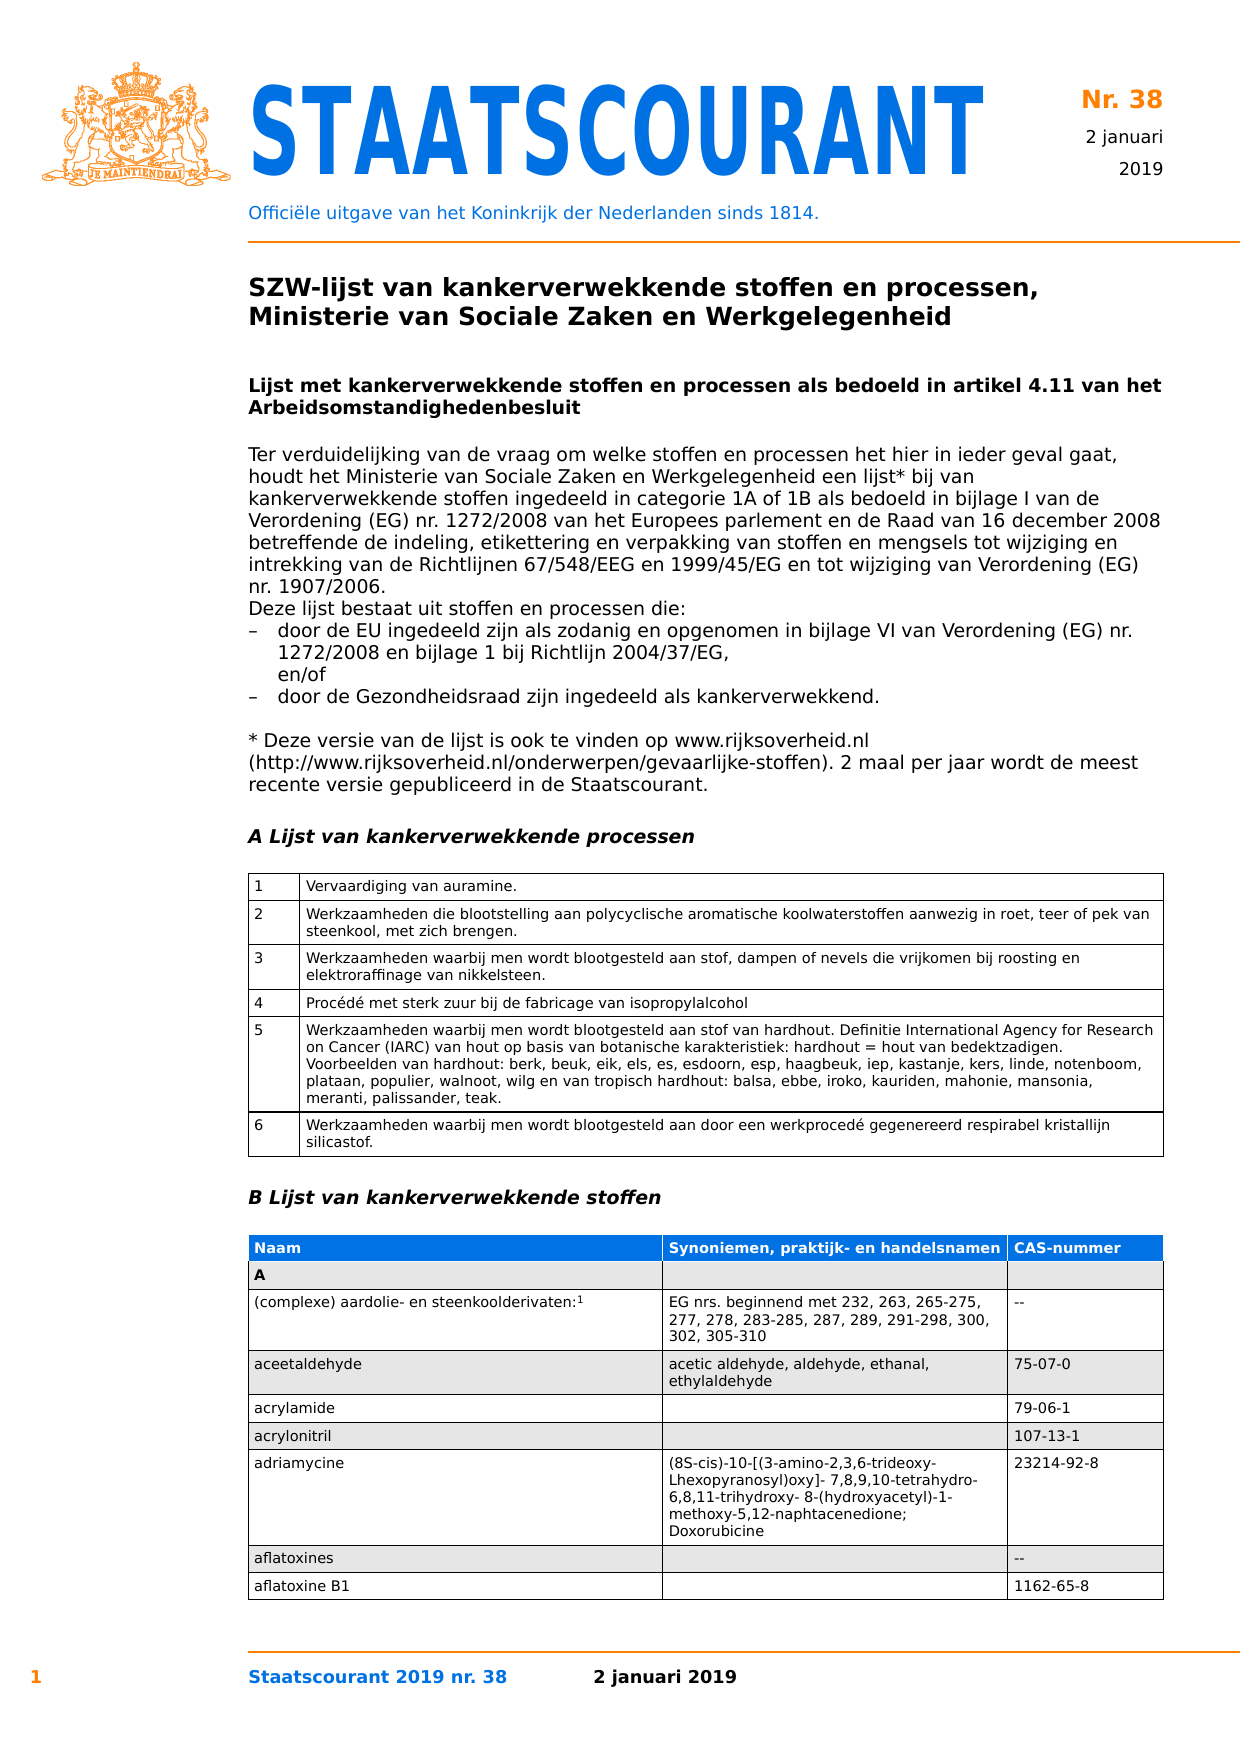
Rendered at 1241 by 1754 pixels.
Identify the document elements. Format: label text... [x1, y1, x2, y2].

table_cell aceetaldehyde [249, 1351, 662, 1394]
text – door de Gezondheidsraad zijn ingedeeld als kankerverwekkend. [248, 686, 1163, 708]
text – door de EU ingedeeld zijn als zodanig en opgenomen in bijlage VI van Verordening (EG) nr. 1272/2008 en bijlage 1 bij Richtlijn 2004/37/EG, [248, 620, 1163, 664]
picture [41, 62, 231, 186]
table_cell aflatoxine B1 [249, 1573, 662, 1599]
table_cell 75-07-0 [1008, 1351, 1163, 1394]
subtitle Lijst met kankerverwekkende stoffen en processen als bedoeld in artikel 4.11 van het Arbeidsomstandighedenbesluit [248, 375, 1163, 419]
table_header CAS-nummer [1008, 1235, 1163, 1261]
table_cell (8S-cis)-10-[(3-amino-2,3,6-trideoxy-Lhexopyranosyl)oxy]- 7,8,9,10-tetrahydro-6,8,11-trihydroxy- 8-(hydroxyacetyl)-1-methoxy-5,12-naphtacenedione; Doxorubicine [663, 1450, 1007, 1544]
table_cell 23214-92-8 [1008, 1450, 1163, 1544]
table_cell Werkzaamheden die blootstelling aan polycyclische aromatische koolwaterstoffen aanwezig in roet, teer of pek van steenkool, met zich brengen. [300, 901, 1163, 944]
text en/of [277, 664, 1163, 686]
table_cell Werkzaamheden waarbij men wordt blootgesteld aan stof van hardhout. Definitie International Agency for Research on Cancer (IARC) van hout op basis van botanische karakteristiek: hardhout = hout van bedektzadigen. Voorbeelden van hardhout: berk, beuk, eik, els, es, esdoorn, esp, haagbeuk, iep, kastanje, kers, linde, notenboom, plataan, populier, walnoot, wilg en van tropisch hardhout: balsa, ebbe, iroko, kauriden, mahonie, mansonia, meranti, palissander, teak. [300, 1017, 1163, 1111]
table_header [25, 62, 248, 241]
subtitle SZW-lijst van kankerverwekkende stoffen en processen, Ministerie van Sociale Zaken en Werkgelegenheid [248, 273, 1163, 331]
table_cell acrylonitril [249, 1423, 662, 1449]
table_cell aflatoxines [249, 1546, 662, 1572]
table_header STAATSCOURANT [248, 62, 998, 203]
table_cell A [249, 1262, 662, 1289]
text * Deze versie van de lijst is ook te vinden op www.rijksoverheid.nl (http://www.rijksoverheid.nl/onderwerpen/gevaarlijke-stoffen). 2 maal per jaar wordt de meest recente versie gepubliceerd in de Staatscourant. [248, 730, 1163, 796]
table_cell [663, 1573, 1007, 1599]
table_cell 6 [249, 1113, 299, 1156]
table_header 1 [249, 874, 299, 900]
table_cell 107-13-1 [1008, 1423, 1163, 1449]
table_cell Procédé met sterk zuur bij de fabricage van isopropylalcohol [300, 990, 1163, 1016]
subtitle B Lijst van kankerverwekkende stoffen [248, 1187, 1163, 1209]
table_header Naam [249, 1235, 662, 1261]
table_cell Officiële uitgave van het Koninkrijk der Nederlanden sinds 1814. [248, 203, 1240, 241]
table_cell 2 [249, 901, 299, 944]
table_cell [663, 1395, 1007, 1422]
table_cell acetic aldehyde, aldehyde, ethanal, ethylaldehyde [663, 1351, 1007, 1394]
table_cell 5 [249, 1017, 299, 1111]
table_cell (complexe) aardolie- en steenkoolderivaten:1 [249, 1290, 662, 1350]
table_cell Werkzaamheden waarbij men wordt blootgesteld aan door een werkprocedé gegenereerd respirabel kristallijn silicastof. [300, 1113, 1163, 1156]
table_header Synoniemen, praktijk- en handelsnamen [663, 1235, 1007, 1261]
table_cell 2019 [998, 153, 1240, 203]
table_cell [663, 1262, 1007, 1289]
table_cell [663, 1423, 1007, 1449]
table_cell adriamycine [249, 1450, 662, 1544]
table_cell -- [1008, 1290, 1163, 1350]
text Deze lijst bestaat uit stoffen en processen die: [248, 598, 1163, 620]
table_cell 3 [249, 945, 299, 989]
subtitle A Lijst van kankerverwekkende processen [248, 826, 1163, 848]
table_cell [1008, 1262, 1163, 1289]
table_cell EG nrs. beginnend met 232, 263, 265-275, 277, 278, 283-285, 287, 289, 291-298, 300, 302, 305-310 [663, 1290, 1007, 1350]
table_cell acrylamide [249, 1395, 662, 1422]
table_cell 1162-65-8 [1008, 1573, 1163, 1599]
text Ter verduidelijking van de vraag om welke stoffen en processen het hier in ieder geval gaat, houdt het Ministerie van Sociale Zaken en Werkgelegenheid een lijst* bij van kankerverwekkende stoffen ingedeeld in categorie 1A of 1B als bedoeld in bijlage I van de Verordening (EG) nr. 1272/2008 van het Europees parlement en de Raad van 16 december 2008 betreffende de indeling, etikettering en verpakking van stoffen en mengsels tot wijziging en intrekking van de Richtlijnen 67/548/EEG en 1999/45/EG en tot wijziging van Verordening (EG) nr. 1907/2006. [248, 444, 1163, 598]
table_cell -- [1008, 1546, 1163, 1572]
table_cell Werkzaamheden waarbij men wordt blootgesteld aan stof, dampen of nevels die vrijkomen bij roosting en elektroraffinage van nikkelsteen. [300, 945, 1163, 989]
table_header Vervaardiging van auramine. [300, 874, 1163, 900]
table_cell 4 [249, 990, 299, 1016]
table_header Nr. 38 [998, 62, 1240, 121]
table_cell 2 januari [998, 121, 1240, 153]
table_cell 79-06-1 [1008, 1395, 1163, 1422]
table_cell [663, 1546, 1007, 1572]
